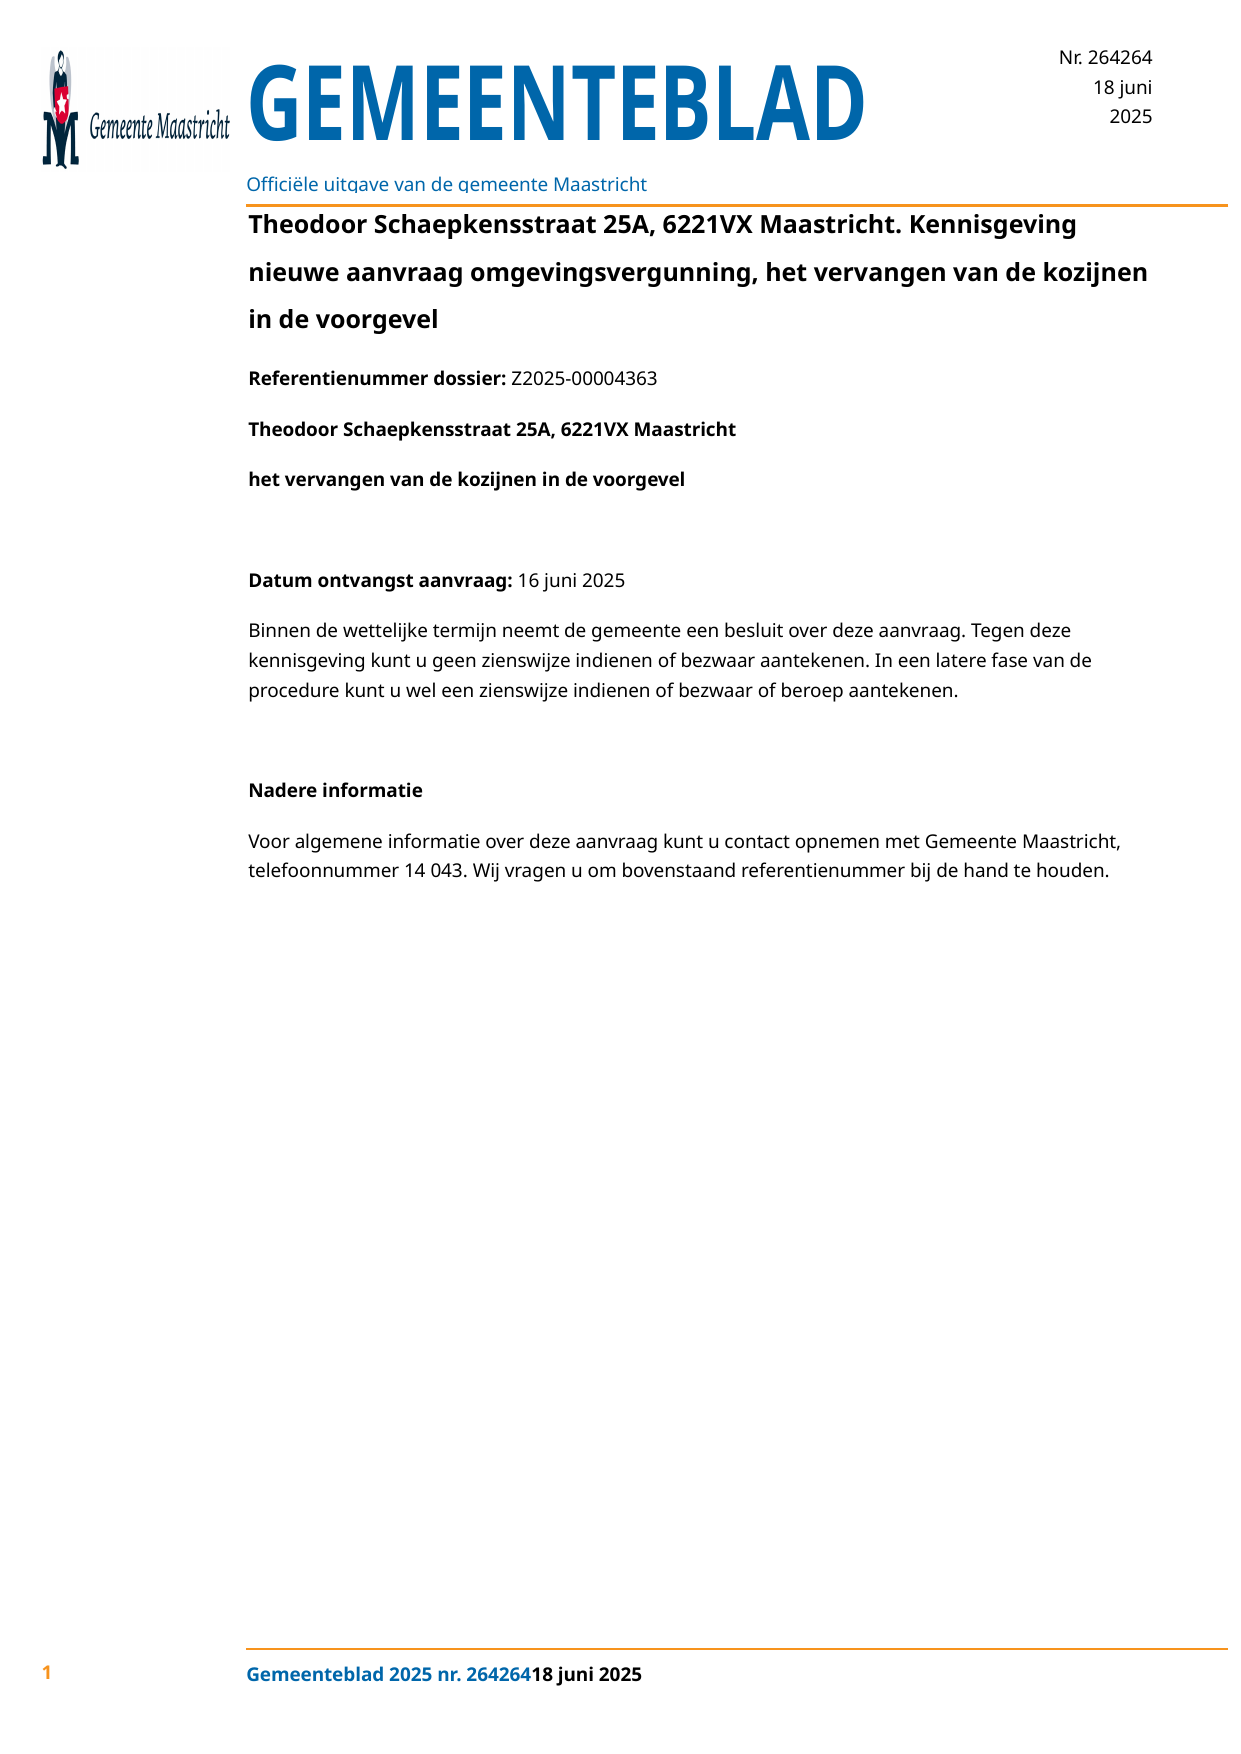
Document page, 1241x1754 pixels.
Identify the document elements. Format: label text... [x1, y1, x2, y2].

text Voor algemene informatie over deze aanvraag kunt u contact opnemen met Gemeente Maastricht, telefoonnummer 14 043. Wij vragen u om bovenstaand referentienummer bij de hand te houden. [248, 828, 1152, 883]
picture [41, 47, 231, 172]
text Binnen de wettelijke termijn neemt de gemeente een besluit over deze aanvraag. Tegen deze kennisgeving kunt u geen zienswijze indienen of bezwaar aantekenen. In een latere fase van de procedure kunt u wel een zienswijze indienen of bezwaar of beroep aantekenen. [248, 618, 1152, 702]
text Nadere informatie [248, 778, 1152, 803]
text het vervangen van de kozijnen in de voorgevel [248, 466, 1152, 492]
text Theodoor Schaepkensstraat 25A, 6221VX Maastricht [248, 416, 1152, 442]
text Datum ontvangst aanvraag: 16 juni 2025 [248, 567, 1152, 593]
text Theodoor Schaepkensstraat 25A, 6221VX Maastricht. Kennisgeving nieuwe aanvraag omgevingsvergunning, het vervangen van de kozijnen in de voorgevel [248, 207, 1152, 336]
text Referentienummer dossier: Z2025-00004363 [248, 366, 1152, 391]
